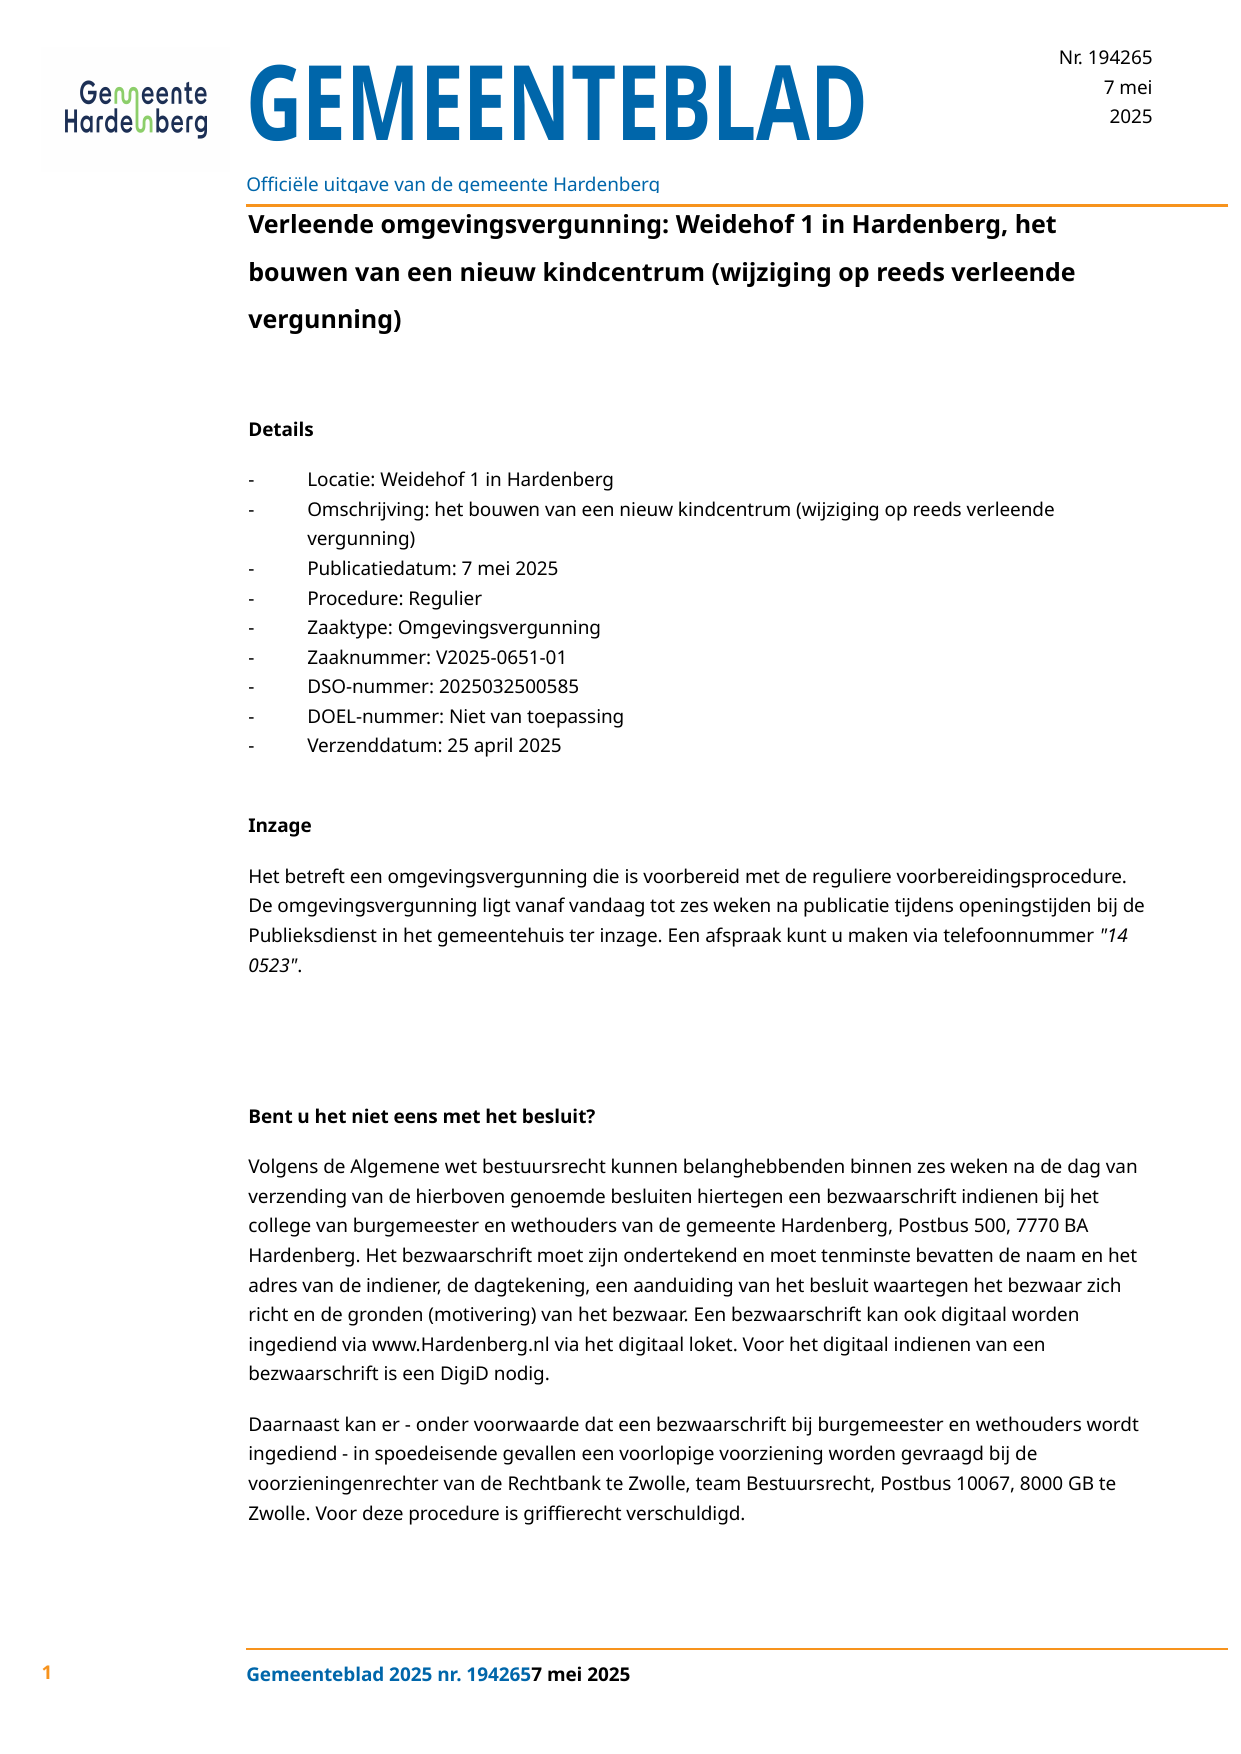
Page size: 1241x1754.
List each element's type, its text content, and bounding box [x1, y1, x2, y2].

text Het betreft een omgevingsvergunning die is voorbereid met de reguliere voorbereidingsprocedure. De omgevingsvergunning ligt vanaf vandaag tot zes weken na publicatie tijdens openingstijden bij de Publieksdienst in het gemeentehuis ter inzage. Een afspraak kunt u maken via telefoonnummer "14 0523". [248, 863, 1152, 977]
list Publicatiedatum: 7 mei 2025 [248, 555, 1152, 581]
list Procedure: Regulier [248, 585, 1152, 610]
list DOEL-nummer: Niet van toepassing [248, 703, 1152, 729]
list Zaaknummer: V2025-0651-01 [248, 644, 1152, 669]
text Verleende omgevingsvergunning: Weidehof 1 in Hardenberg, het bouwen van een nieuw kindcentrum (wijziging op reeds verleende vergunning) [248, 207, 1152, 336]
text Daarnaast kan er - onder voorwaarde dat een bezwaarschrift bij burgemeester en wethouders wordt ingediend - in spoedeisende gevallen een voorlopige voorziening worden gevraagd bij de voorzieningenrechter van de Rechtbank te Zwolle, team Bestuursrecht, Postbus 10067, 8000 GB te Zwolle. Voor deze procedure is griffierecht verschuldigd. [248, 1411, 1152, 1525]
text Inzage [248, 813, 1152, 838]
list DSO-nummer: 2025032500585 [248, 673, 1152, 699]
list Verzenddatum: 25 april 2025 [248, 733, 1152, 758]
list Omschrijving: het bouwen van een nieuw kindcentrum (wijziging op reeds verleende vergunning) [248, 496, 1152, 551]
list Zaaktype: Omgevingsvergunning [248, 614, 1152, 640]
text Details [248, 416, 1152, 442]
text Volgens de Algemene wet bestuursrecht kunnen belanghebbenden binnen zes weken na de dag van verzending van de hierboven genoemde besluiten hiertegen een bezwaarschrift indienen bij het college van burgemeester en wethouders van de gemeente Hardenberg, Postbus 500, 7770 BA Hardenberg. Het bezwaarschrift moet zijn ondertekend en moet tenminste bevatten de naam en het adres van de indiener, de dagtekening, een aanduiding van het besluit waartegen het bezwaar zich richt en de gronden (motivering) van het bezwaar. Een bezwaarschrift kan ook digitaal worden ingediend via www.Hardenberg.nl via het digitaal loket. Voor het digitaal indienen van een bezwaarschrift is een DigiD nodig. [248, 1153, 1152, 1386]
picture [41, 47, 231, 172]
text Bent u het niet eens met het besluit? [248, 1103, 1152, 1129]
list Locatie: Weidehof 1 in Hardenberg [248, 466, 1152, 492]
